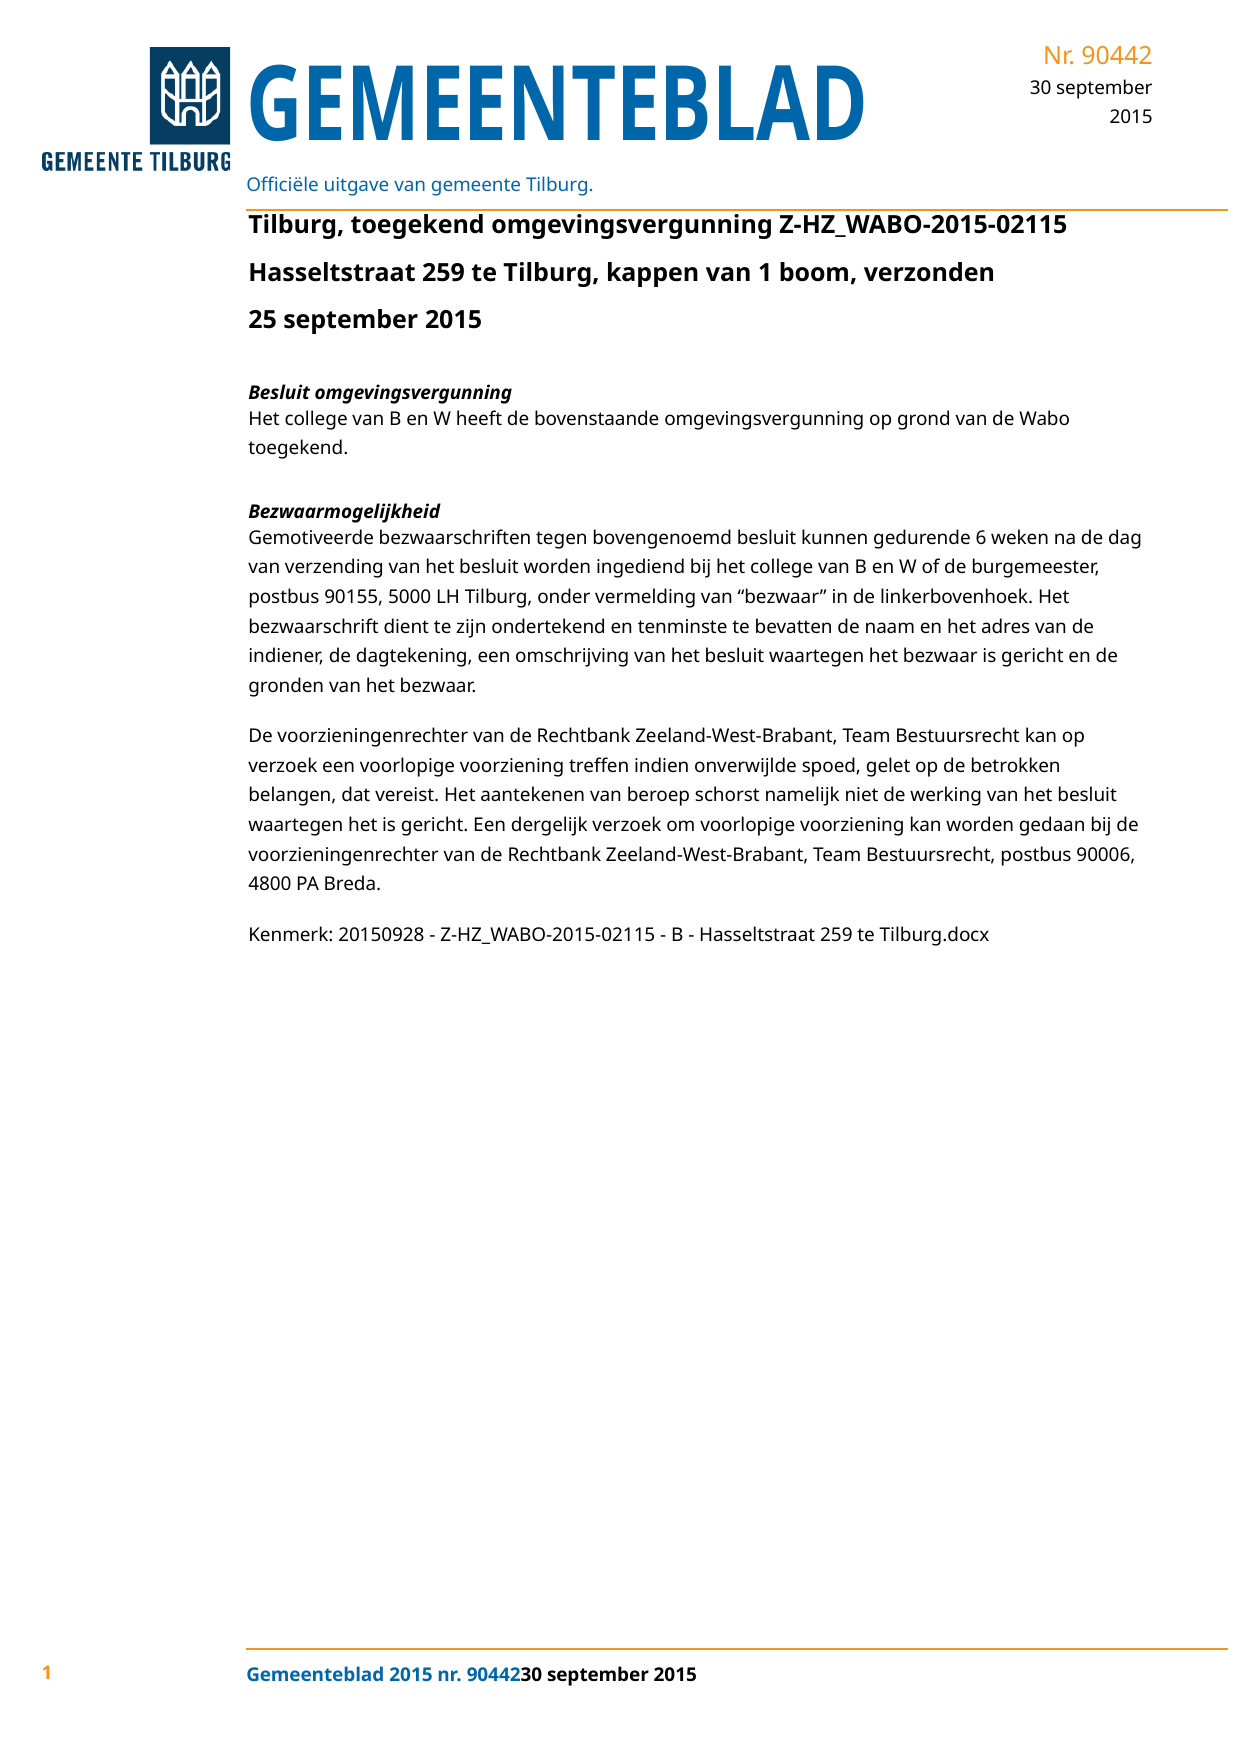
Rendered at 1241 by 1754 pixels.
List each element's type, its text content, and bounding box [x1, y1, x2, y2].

text Besluit omgevingsvergunning [248, 379, 1152, 405]
text De voorzieningenrechter van de Rechtbank Zeeland-West-Brabant, Team Bestuursrecht kan op verzoek een voorlopige voorziening treffen indien onverwijlde spoed, gelet op de betrokken belangen, dat vereist. Het aantekenen van beroep schorst namelijk niet de werking van het besluit waartegen het is gericht. Een dergelijk verzoek om voorlopige voorziening kan worden gedaan bij de voorzieningenrechter van de Rechtbank Zeeland-West-Brabant, Team Bestuursrecht, postbus 90006, 4800 PA Breda. [248, 722, 1152, 896]
text Het college van B en W heeft de bovenstaande omgevingsvergunning op grond van de Wabo toegekend. [248, 405, 1152, 460]
text Bezwaarmogelijkheid [248, 498, 1152, 524]
picture [41, 47, 231, 172]
text Gemotiveerde bezwaarschriften tegen bovengenoemd besluit kunnen gedurende 6 weken na de dag van verzending van het besluit worden ingediend bij het college van B en W of de burgemeester, postbus 90155, 5000 LH Tilburg, onder vermelding van “bezwaar” in de linkerbovenhoek. Het bezwaarschrift dient te zijn ondertekend en tenminste te bevatten de naam en het adres van de indiener, de dagtekening, een omschrijving van het besluit waartegen het bezwaar is gericht en de gronden van het bezwaar. [248, 524, 1152, 698]
text Kenmerk: 20150928 - Z-HZ_WABO-2015-02115 - B - Hasseltstraat 259 te Tilburg.docx [248, 921, 1152, 946]
text Tilburg, toegekend omgevingsvergunning Z-HZ_WABO-2015-02115 Hasseltstraat 259 te Tilburg, kappen van 1 boom, verzonden 25 september 2015 [248, 211, 1152, 336]
